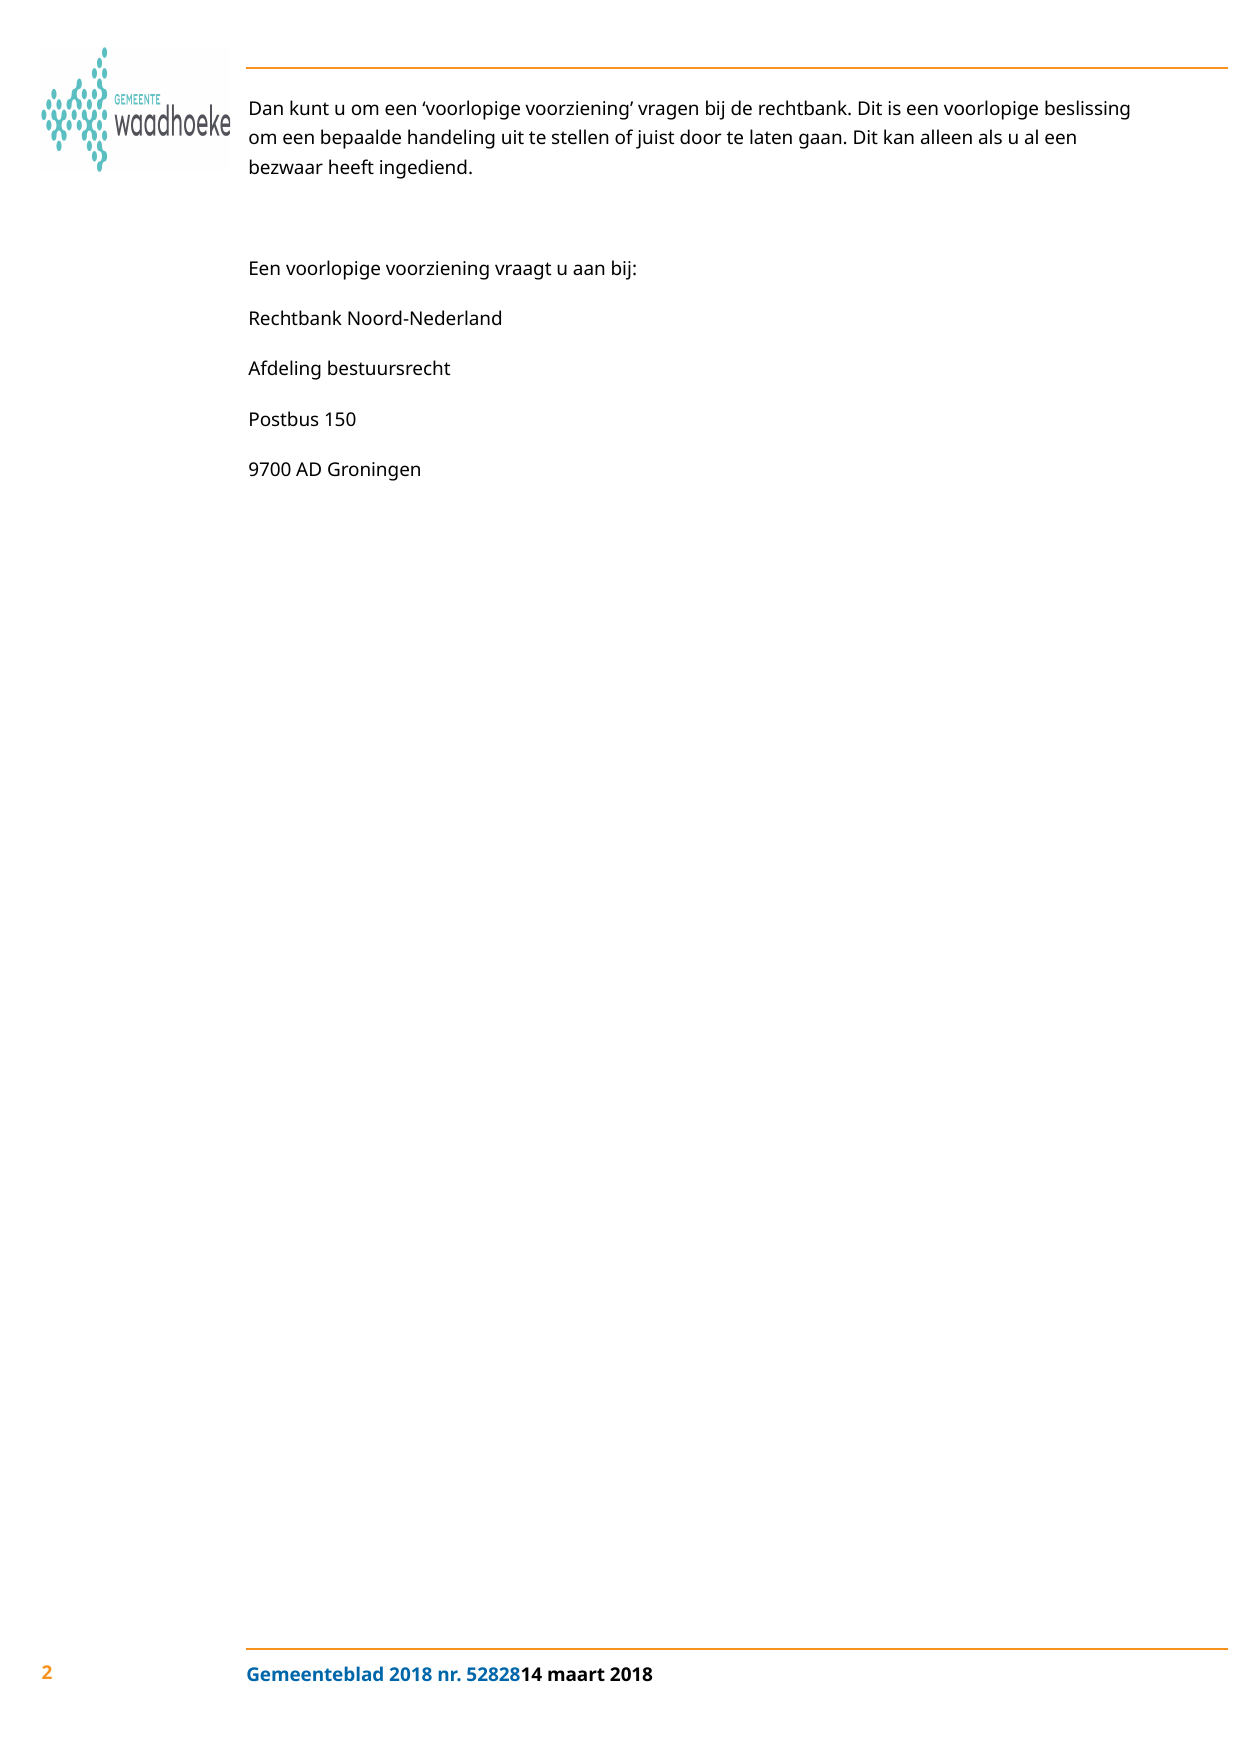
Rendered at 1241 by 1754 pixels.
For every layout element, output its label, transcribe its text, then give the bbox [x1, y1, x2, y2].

picture [41, 47, 231, 172]
text Afdeling bestuursrecht [248, 356, 1152, 381]
text Postbus 150 [248, 406, 1152, 432]
text Rechtbank Noord-Nederland [248, 305, 1152, 331]
text Een voorlopige voorziening vraagt u aan bij: [248, 255, 1152, 281]
text Dan kunt u om een ‘voorlopige voorziening’ vragen bij de rechtbank. Dit is een voorlopige beslissing om een bepaalde handeling uit te stellen of juist door te laten gaan. Dit kan alleen als u al een bezwaar heeft ingediend. [248, 95, 1152, 180]
text 9700 AD Groningen [248, 456, 1152, 482]
